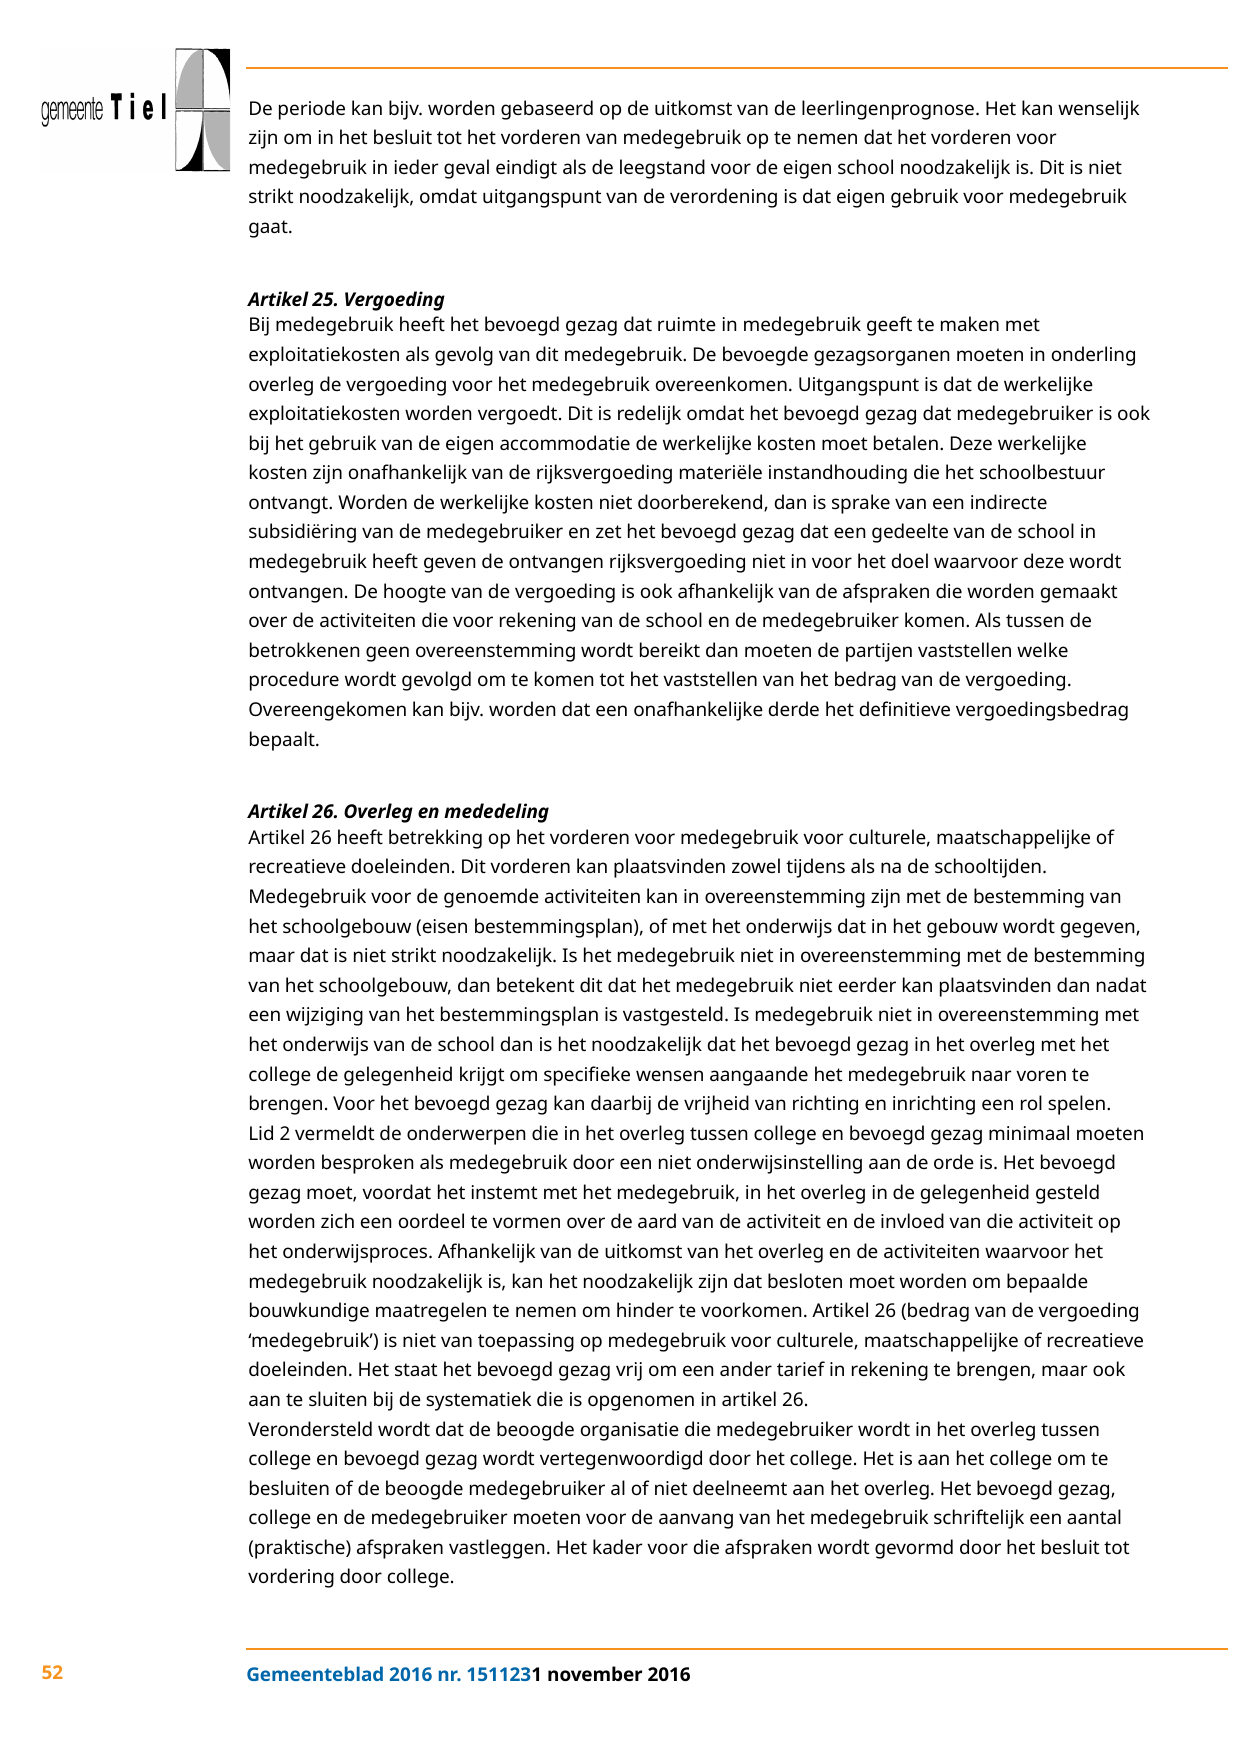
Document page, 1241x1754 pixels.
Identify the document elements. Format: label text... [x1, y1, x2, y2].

text Artikel 26. Overleg en mededeling [248, 798, 1152, 824]
text Bij medegebruik heeft het bevoegd gezag dat ruimte in medegebruik geeft te maken met exploitatiekosten als gevolg van dit medegebruik. De bevoegde gezagsorganen moeten in onderling overleg de vergoeding voor het medegebruik overeenkomen. Uitgangspunt is dat de werkelijke exploitatiekosten worden vergoedt. Dit is redelijk omdat het bevoegd gezag dat medegebruiker is ook bij het gebruik van de eigen accommodatie de werkelijke kosten moet betalen. Deze werkelijke kosten zijn onafhankelijk van de rijksvergoeding materiële instandhouding die het schoolbestuur ontvangt. Worden de werkelijke kosten niet doorberekend, dan is sprake van een indirecte subsidiëring van de medegebruiker en zet het bevoegd gezag dat een gedeelte van de school in medegebruik heeft geven de ontvangen rijksvergoeding niet in voor het doel waarvoor deze wordt ontvangen. De hoogte van de vergoeding is ook afhankelijk van de afspraken die worden gemaakt over de activiteiten die voor rekening van de school en de medegebruiker komen. Als tussen de betrokkenen geen overeenstemming wordt bereikt dan moeten de partijen vaststellen welke procedure wordt gevolgd om te komen tot het vaststellen van het bedrag van de vergoeding. Overeengekomen kan bijv. worden dat een onafhankelijke derde het definitieve vergoedingsbedrag bepaalt. [248, 312, 1152, 751]
text Lid 2 vermeldt de onderwerpen die in het overleg tussen college en bevoegd gezag minimaal moeten worden besproken als medegebruik door een niet onderwijsinstelling aan de orde is. Het bevoegd gezag moet, voordat het instemt met het medegebruik, in het overleg in de gelegenheid gesteld worden zich een oordeel te vormen over de aard van de activiteit en de invloed van die activiteit op het onderwijsproces. Afhankelijk van de uitkomst van het overleg en de activiteiten waarvoor het medegebruik noodzakelijk is, kan het noodzakelijk zijn dat besloten moet worden om bepaalde bouwkundige maatregelen te nemen om hinder te voorkomen. Artikel 26 (bedrag van de vergoeding ‘medegebruik’) is niet van toepassing op medegebruik voor culturele, maatschappelijke of recreatieve doeleinden. Het staat het bevoegd gezag vrij om een ander tarief in rekening te brengen, maar ook aan te sluiten bij de systematiek die is opgenomen in artikel 26. [248, 1120, 1152, 1412]
text De periode kan bijv. worden gebaseerd op de uitkomst van de leerlingenprognose. Het kan wenselijk zijn om in het besluit tot het vorderen van medegebruik op te nemen dat het vorderen voor medegebruik in ieder geval eindigt als de leegstand voor de eigen school noodzakelijk is. Dit is niet strikt noodzakelijk, omdat uitgangspunt van de verordening is dat eigen gebruik voor medegebruik gaat. [248, 95, 1152, 239]
text Artikel 26 heeft betrekking op het vorderen voor medegebruik voor culturele, maatschappelijke of recreatieve doeleinden. Dit vorderen kan plaatsvinden zowel tijdens als na de schooltijden. Medegebruik voor de genoemde activiteiten kan in overeenstemming zijn met de bestemming van het schoolgebouw (eisen bestemmingsplan), of met het onderwijs dat in het gebouw wordt gegeven, maar dat is niet strikt noodzakelijk. Is het medegebruik niet in overeenstemming met de bestemming van het schoolgebouw, dan betekent dit dat het medegebruik niet eerder kan plaatsvinden dan nadat een wijziging van het bestemmingsplan is vastgesteld. Is medegebruik niet in overeenstemming met het onderwijs van de school dan is het noodzakelijk dat het bevoegd gezag in het overleg met het college de gelegenheid krijgt om specifieke wensen aangaande het medegebruik naar voren te brengen. Voor het bevoegd gezag kan daarbij de vrijheid van richting en inrichting een rol spelen. [248, 824, 1152, 1116]
picture [41, 47, 231, 172]
text Artikel 25. Vergoeding [248, 286, 1152, 312]
text Verondersteld wordt dat de beoogde organisatie die medegebruiker wordt in het overleg tussen college en bevoegd gezag wordt vertegenwoordigd door het college. Het is aan het college om te besluiten of de beoogde medegebruiker al of niet deelneemt aan het overleg. Het bevoegd gezag, college en de medegebruiker moeten voor de aanvang van het medegebruik schriftelijk een aantal (praktische) afspraken vastleggen. Het kader voor die afspraken wordt gevormd door het besluit tot vordering door college. [248, 1416, 1152, 1589]
